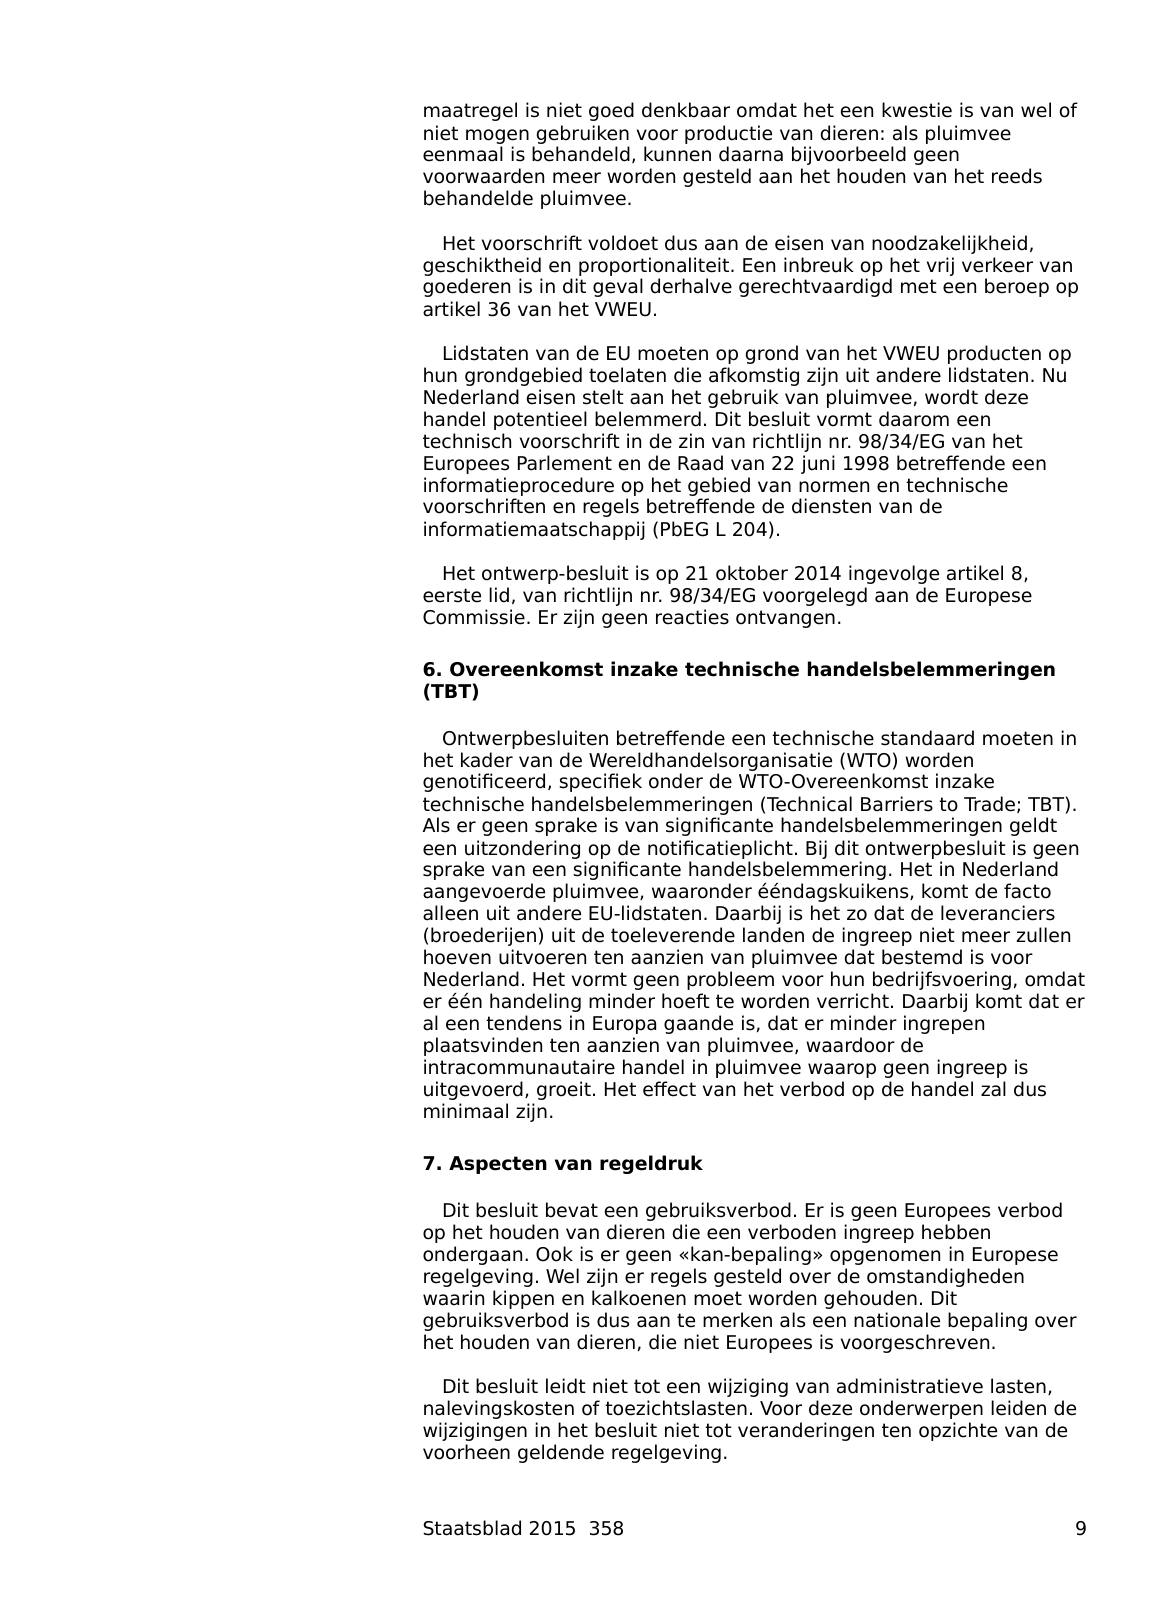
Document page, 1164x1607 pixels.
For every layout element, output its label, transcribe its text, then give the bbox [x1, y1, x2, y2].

subtitle 7. Aspecten van regeldruk [422, 1153, 1087, 1175]
text Het ontwerp-besluit is op 21 oktober 2014 ingevolge artikel 8, eerste lid, van richtlijn nr. 98/34/EG voorgelegd aan de Europese Commissie. Er zijn geen reacties ontvangen. [422, 563, 1087, 628]
text Lidstaten van de EU moeten op grond van het VWEU producten op hun grondgebied toelaten die afkomstig zijn uit andere lidstaten. Nu Nederland eisen stelt aan het gebruik van pluimvee, wordt deze handel potentieel belemmerd. Dit besluit vormt daarom een technisch voorschrift in de zin van richtlijn nr. 98/34/EG van het Europees Parlement en de Raad van 22 juni 1998 betreffende een informatieprocedure op het gebied van normen en technische voorschriften en regels betreffende de diensten van de informatiemaatschappij (PbEG L 204). [422, 343, 1087, 540]
text Dit besluit leidt niet tot een wijziging van administratieve lasten, nalevingskosten of toezichtslasten. Voor deze onderwerpen leiden de wijzigingen in het besluit niet tot veranderingen ten opzichte van de voorheen geldende regelgeving. [422, 1376, 1087, 1464]
subtitle 6. Overeenkomst inzake technische handelsbelemmeringen (TBT) [422, 658, 1087, 702]
text Het voorschrift voldoet dus aan de eisen van noodzakelijkheid, geschiktheid en proportionaliteit. Een inbreuk op het vrij verkeer van goederen is in dit geval derhalve gerechtvaardigd met een beroep op artikel 36 van het VWEU. [422, 232, 1087, 320]
text maatregel is niet goed denkbaar omdat het een kwestie is van wel of niet mogen gebruiken voor productie van dieren: als pluimvee eenmaal is behandeld, kunnen daarna bijvoorbeeld geen voorwaarden meer worden gesteld aan het houden van het reeds behandelde pluimvee. [422, 100, 1087, 210]
text Ontwerpbesluiten betreffende een technische standaard moeten in het kader van de Wereldhandelsorganisatie (WTO) worden genotificeerd, specifiek onder de WTO-Overeenkomst inzake technische handelsbelemmeringen (Technical Barriers to Trade; TBT). Als er geen sprake is van significante handelsbelemmeringen geldt een uitzondering op de notificatieplicht. Bij dit ontwerpbesluit is geen sprake van een significante handelsbelemmering. Het in Nederland aangevoerde pluimvee, waaronder ééndagskuikens, komt de facto alleen uit andere EU-lidstaten. Daarbij is het zo dat de leveranciers (broederijen) uit de toeleverende landen de ingreep niet meer zullen hoeven uitvoeren ten aanzien van pluimvee dat bestemd is voor Nederland. Het vormt geen probleem voor hun bedrijfsvoering, omdat er één handeling minder hoeft te worden verricht. Daarbij komt dat er al een tendens in Europa gaande is, dat er minder ingrepen plaatsvinden ten aanzien van pluimvee, waardoor de intracommunautaire handel in pluimvee waarop geen ingreep is uitgevoerd, groeit. Het effect van het verbod op de handel zal dus minimaal zijn. [422, 727, 1087, 1123]
text Dit besluit bevat een gebruiksverbod. Er is geen Europees verbod op het houden van dieren die een verboden ingreep hebben ondergaan. Ook is er geen «kan-bepaling» opgenomen in Europese regelgeving. Wel zijn er regels gesteld over de omstandigheden waarin kippen en kalkoenen moet worden gehouden. Dit gebruiksverbod is dus aan te merken als een nationale bepaling over het houden van dieren, die niet Europees is voorgeschreven. [422, 1200, 1087, 1354]
